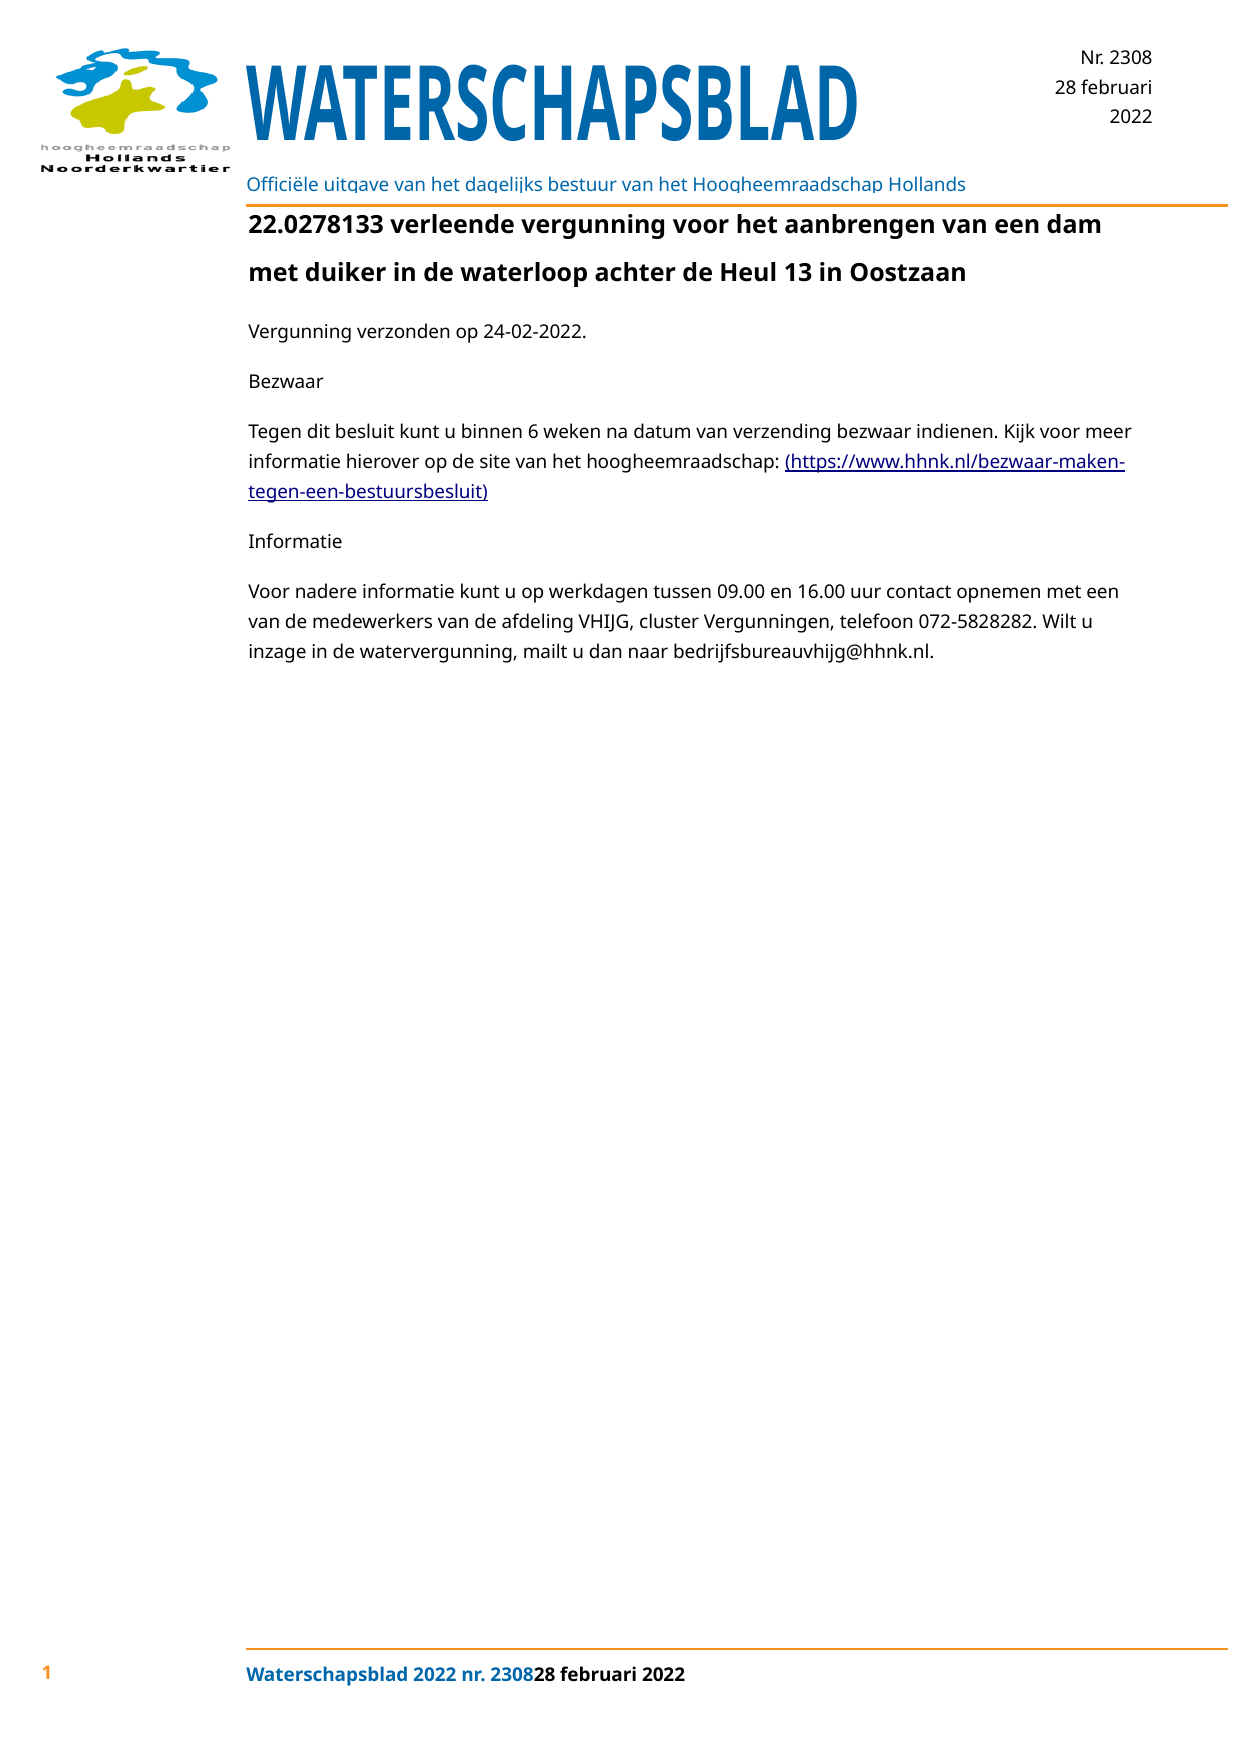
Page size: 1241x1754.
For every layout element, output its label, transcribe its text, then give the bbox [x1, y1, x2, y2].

text Voor nadere informatie kunt u op werkdagen tussen 09.00 en 16.00 uur contact opnemen met een van de medewerkers van de afdeling VHIJG, cluster Vergunningen, telefoon 072-5828282. Wilt u inzage in de watervergunning, mailt u dan naar bedrijfsbureauvhijg@hhnk.nl. [248, 579, 1152, 664]
text Bezwaar [248, 368, 1152, 394]
picture [41, 47, 231, 172]
text Tegen dit besluit kunt u binnen 6 weken na datum van verzending bezwaar indienen. Kijk voor meer informatie hierover op de site van het hoogheemraadschap: (https://www.hhnk.nl/bezwaar-maken-tegen-een-bestuursbesluit) [248, 419, 1152, 504]
text 22.0278133 verleende vergunning voor het aanbrengen van een dam met duiker in de waterloop achter de Heul 13 in Oostzaan [248, 207, 1152, 288]
text Informatie [248, 528, 1152, 554]
text Vergunning verzonden op 24-02-2022. [248, 318, 1152, 344]
